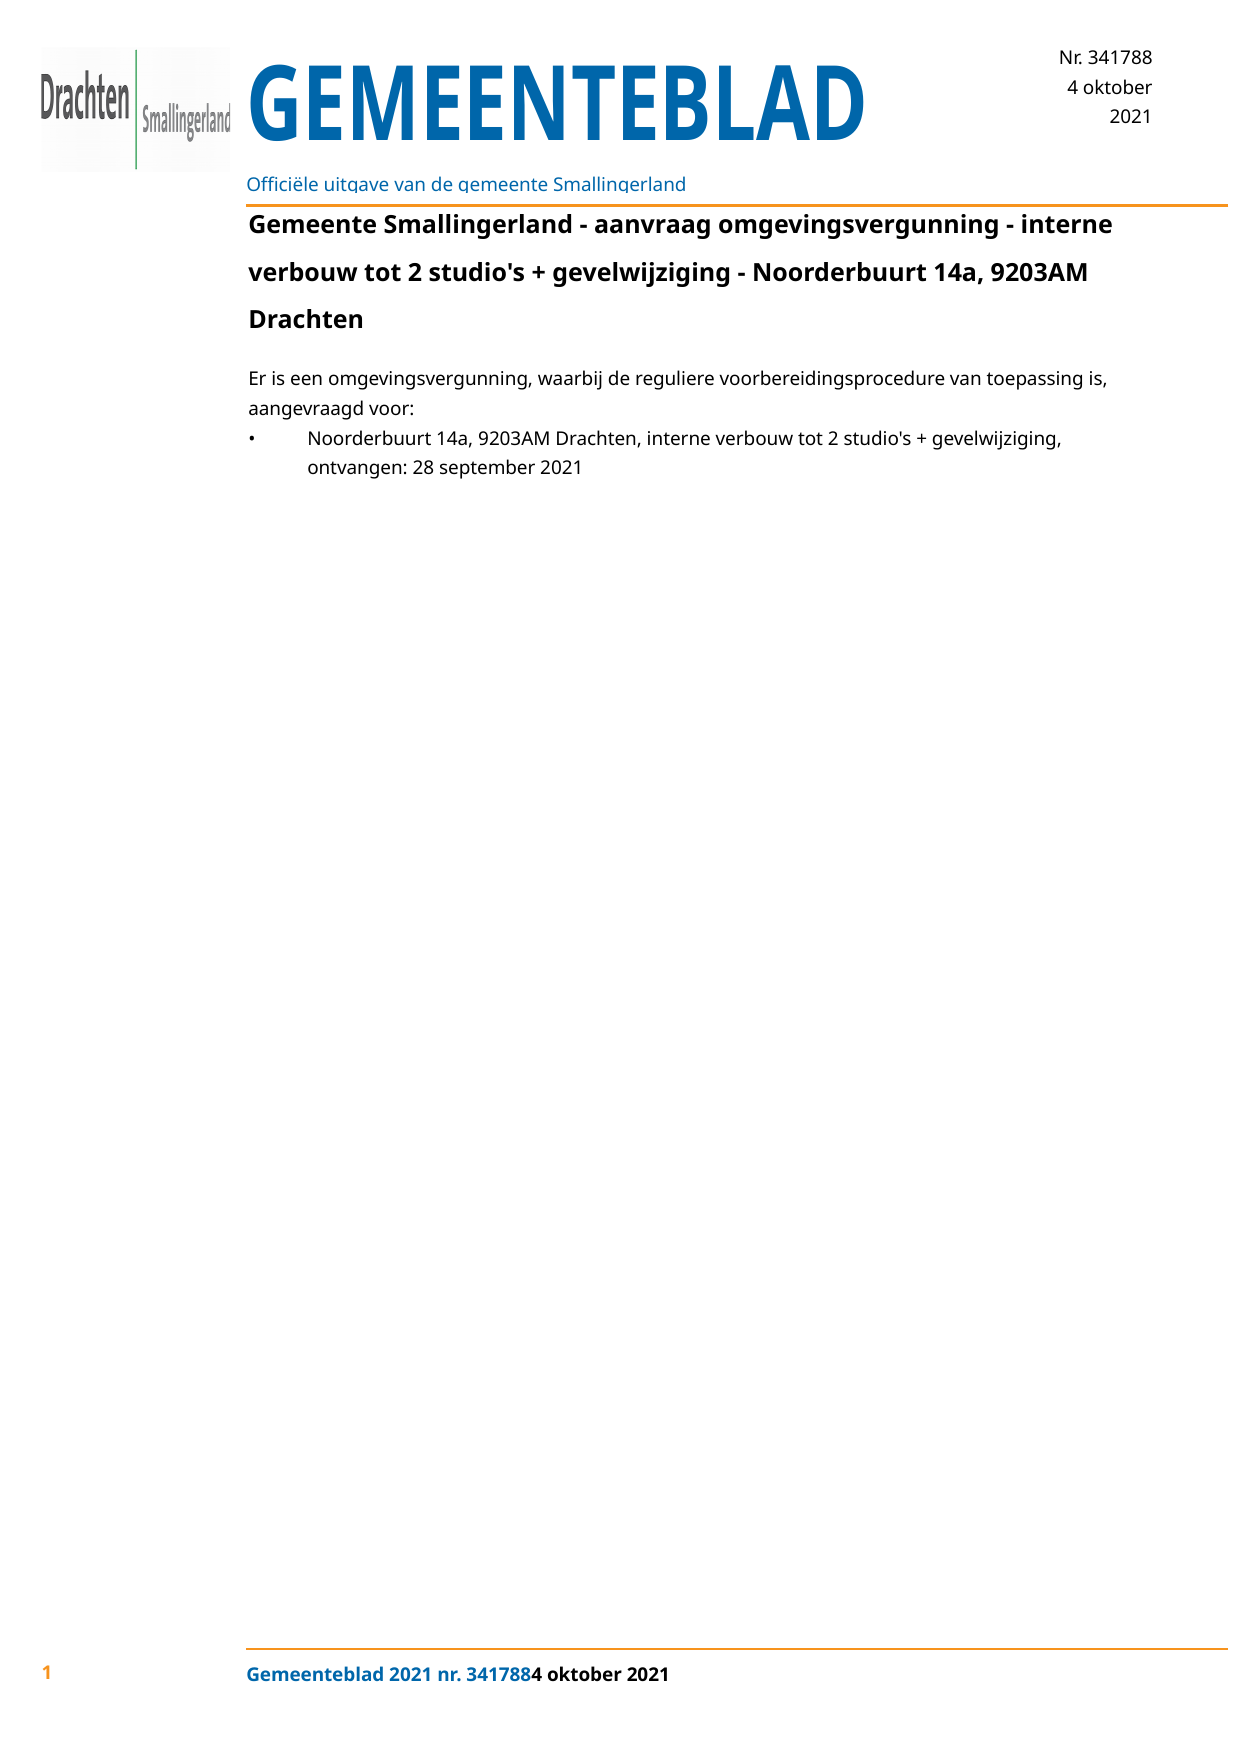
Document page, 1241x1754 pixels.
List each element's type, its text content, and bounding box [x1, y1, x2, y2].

text Gemeente Smallingerland - aanvraag omgevingsvergunning - interne verbouw tot 2 studio's + gevelwijziging - Noorderbuurt 14a, 9203AM Drachten [248, 207, 1152, 336]
picture [41, 47, 231, 172]
list Noorderbuurt 14a, 9203AM Drachten, interne verbouw tot 2 studio's + gevelwijziging, ontvangen: 28 september 2021 [248, 425, 1152, 480]
text Er is een omgevingsvergunning, waarbij de reguliere voorbereidingsprocedure van toepassing is, aangevraagd voor: [248, 366, 1152, 421]
